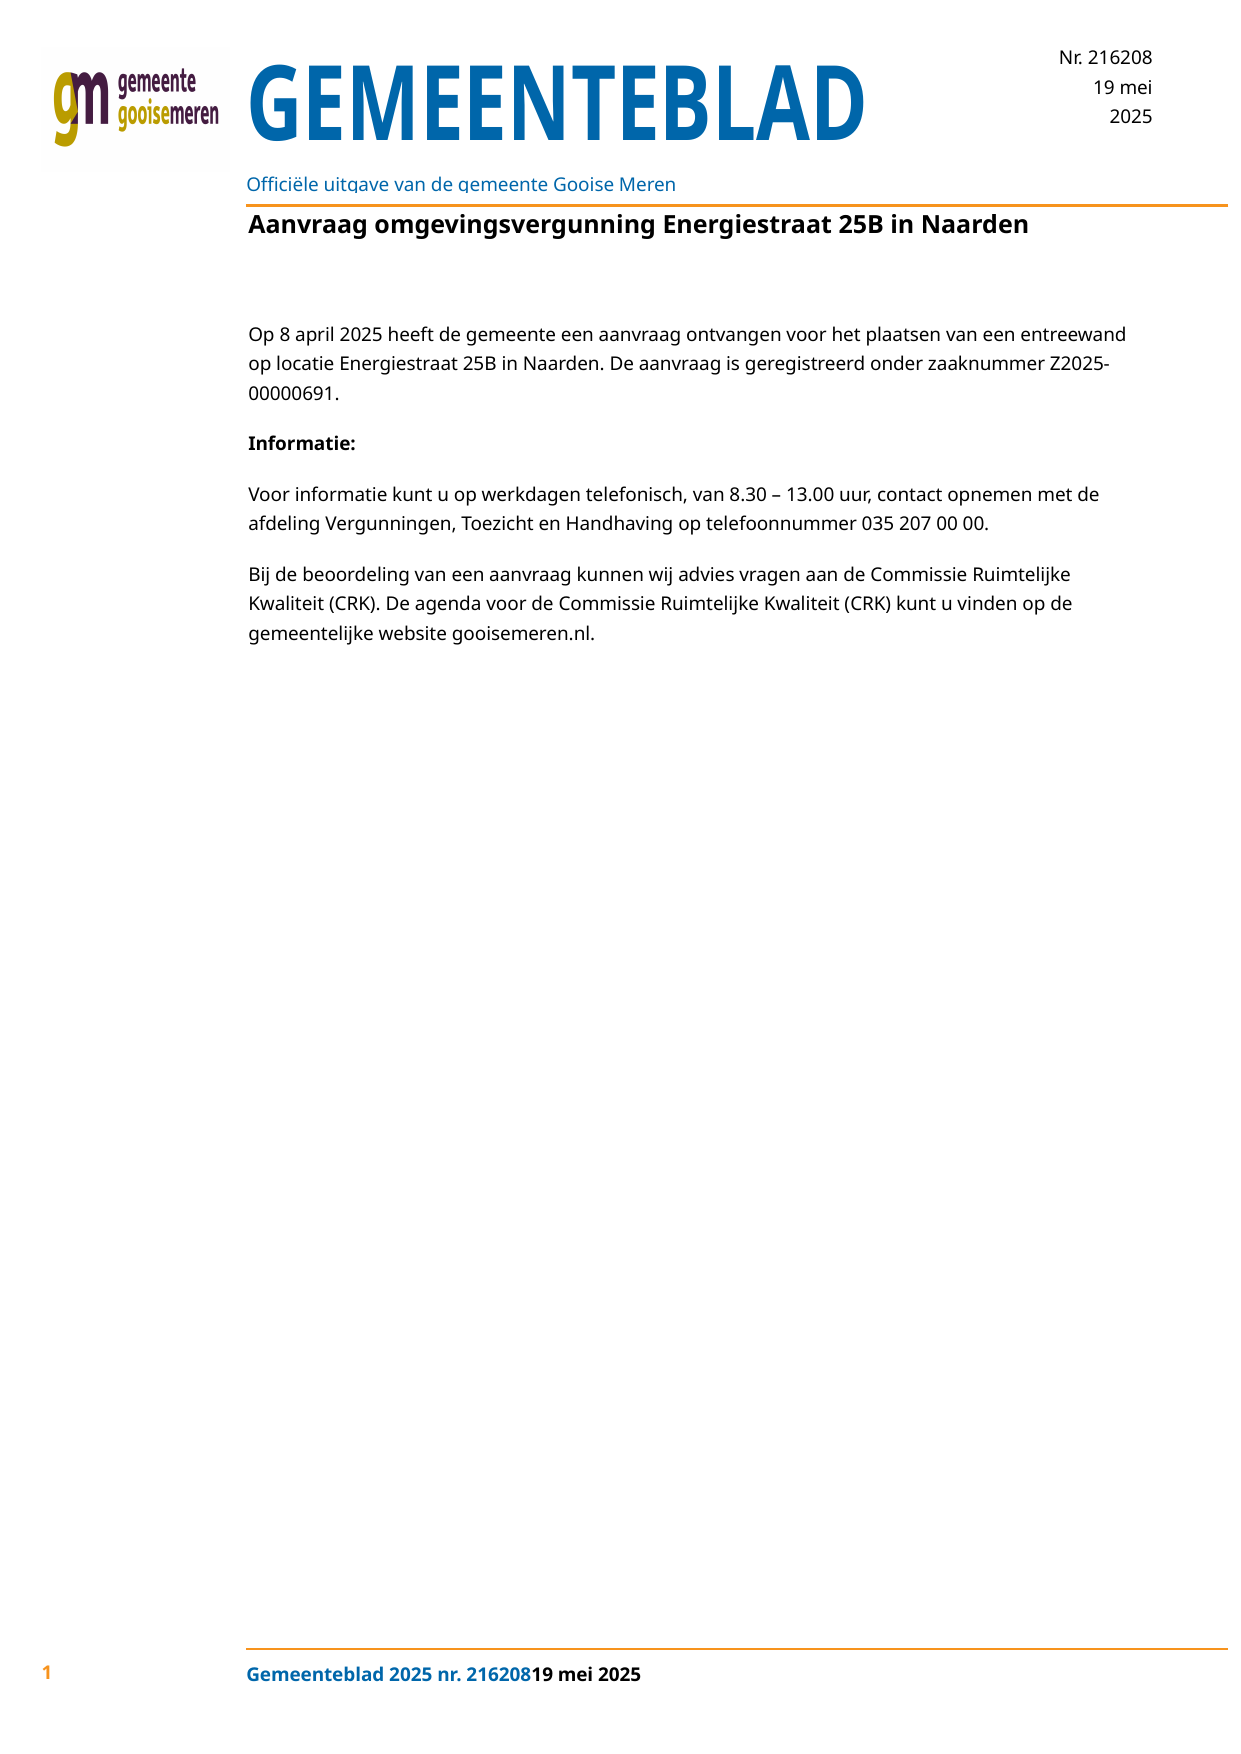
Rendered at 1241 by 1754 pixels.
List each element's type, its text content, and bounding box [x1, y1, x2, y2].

picture [41, 47, 231, 172]
text Bij de beoordeling van een aanvraag kunnen wij advies vragen aan de Commissie Ruimtelijke Kwaliteit (CRK). De agenda voor de Commissie Ruimtelijke Kwaliteit (CRK) kunt u vinden op de gemeentelijke website gooisemeren.nl. [248, 561, 1152, 646]
text Aanvraag omgevingsvergunning Energiestraat 25B in Naarden [248, 207, 1152, 241]
text Op 8 april 2025 heeft de gemeente een aanvraag ontvangen voor het plaatsen van een entreewand op locatie Energiestraat 25B in Naarden. De aanvraag is geregistreerd onder zaaknummer Z2025-00000691. [248, 321, 1152, 406]
text Voor informatie kunt u op werkdagen telefonisch, van 8.30 – 13.00 uur, contact opnemen met de afdeling Vergunningen, Toezicht en Handhaving op telefoonnummer 035 207 00 00. [248, 481, 1152, 536]
text Informatie: [248, 430, 1152, 456]
